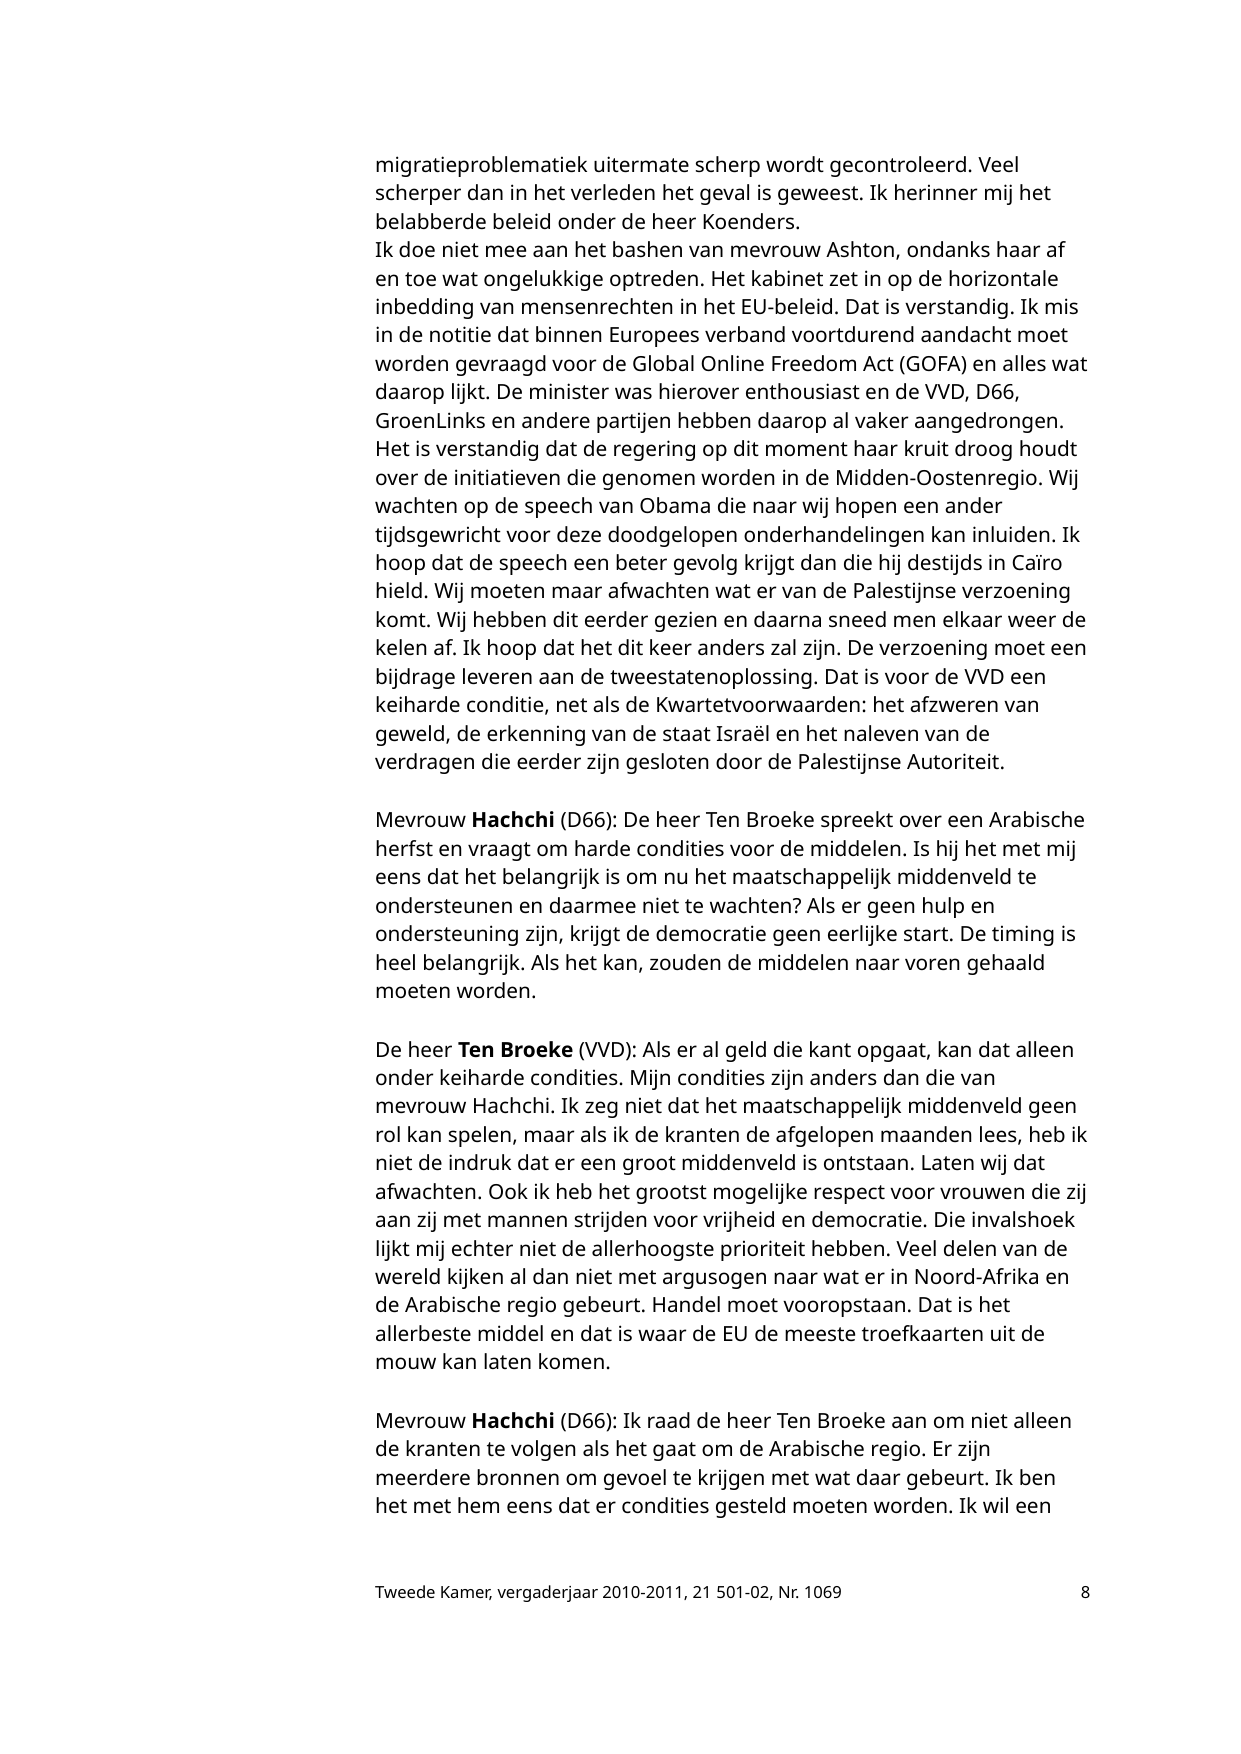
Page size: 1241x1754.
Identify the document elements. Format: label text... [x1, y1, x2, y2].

text migratieproblematiek uitermate scherp wordt gecontroleerd. Veel scherper dan in het verleden het geval is geweest. Ik herinner mij het belabberde beleid onder de heer Koenders. [375, 150, 1090, 235]
text Ik doe niet mee aan het bashen van mevrouw Ashton, ondanks haar af en toe wat ongelukkige optreden. Het kabinet zet in op de horizontale inbedding van mensenrechten in het EU-beleid. Dat is verstandig. Ik mis in de notitie dat binnen Europees verband voortdurend aandacht moet worden gevraagd voor de Global Online Freedom Act (GOFA) en alles wat daarop lijkt. De minister was hierover enthousiast en de VVD, D66, GroenLinks en andere partijen hebben daarop al vaker aangedrongen. [375, 235, 1090, 434]
text Mevrouw Hachchi (D66): Ik raad de heer Ten Broeke aan om niet alleen de kranten te volgen als het gaat om de Arabische regio. Er zijn meerdere bronnen om gevoel te krijgen met wat daar gebeurt. Ik ben het met hem eens dat er condities gesteld moeten worden. Ik wil een [375, 1406, 1090, 1520]
text Mevrouw Hachchi (D66): De heer Ten Broeke spreekt over een Arabische herfst en vraagt om harde condities voor de middelen. Is hij het met mij eens dat het belangrijk is om nu het maatschappelijk middenveld te ondersteunen en daarmee niet te wachten? Als er geen hulp en ondersteuning zijn, krijgt de democratie geen eerlijke start. De timing is heel belangrijk. Als het kan, zouden de middelen naar voren gehaald moeten worden. [375, 806, 1090, 1005]
text Het is verstandig dat de regering op dit moment haar kruit droog houdt over de initiatieven die genomen worden in de Midden-Oostenregio. Wij wachten op de speech van Obama die naar wij hopen een ander tijdsgewricht voor deze doodgelopen onderhandelingen kan inluiden. Ik hoop dat de speech een beter gevolg krijgt dan die hij destijds in Caïro hield. Wij moeten maar afwachten wat er van de Palestijnse verzoening komt. Wij hebben dit eerder gezien en daarna sneed men elkaar weer de kelen af. Ik hoop dat het dit keer anders zal zijn. De verzoening moet een bijdrage leveren aan de tweestatenoplossing. Dat is voor de VVD een keiharde conditie, net als de Kwartetvoorwaarden: het afzweren van geweld, de erkenning van de staat Israël en het naleven van de verdragen die eerder zijn gesloten door de Palestijnse Autoriteit. [375, 434, 1090, 776]
text De heer Ten Broeke (VVD): Als er al geld die kant opgaat, kan dat alleen onder keiharde condities. Mijn condities zijn anders dan die van mevrouw Hachchi. Ik zeg niet dat het maatschappelijk middenveld geen rol kan spelen, maar als ik de kranten de afgelopen maanden lees, heb ik niet de indruk dat er een groot middenveld is ontstaan. Laten wij dat afwachten. Ook ik heb het grootst mogelijke respect voor vrouwen die zij aan zij met mannen strijden voor vrijheid en democratie. Die invalshoek lijkt mij echter niet de allerhoogste prioriteit hebben. Veel delen van de wereld kijken al dan niet met argusogen naar wat er in Noord-Afrika en de Arabische regio gebeurt. Handel moet vooropstaan. Dat is het allerbeste middel en dat is waar de EU de meeste troefkaarten uit de mouw kan laten komen. [375, 1035, 1090, 1376]
